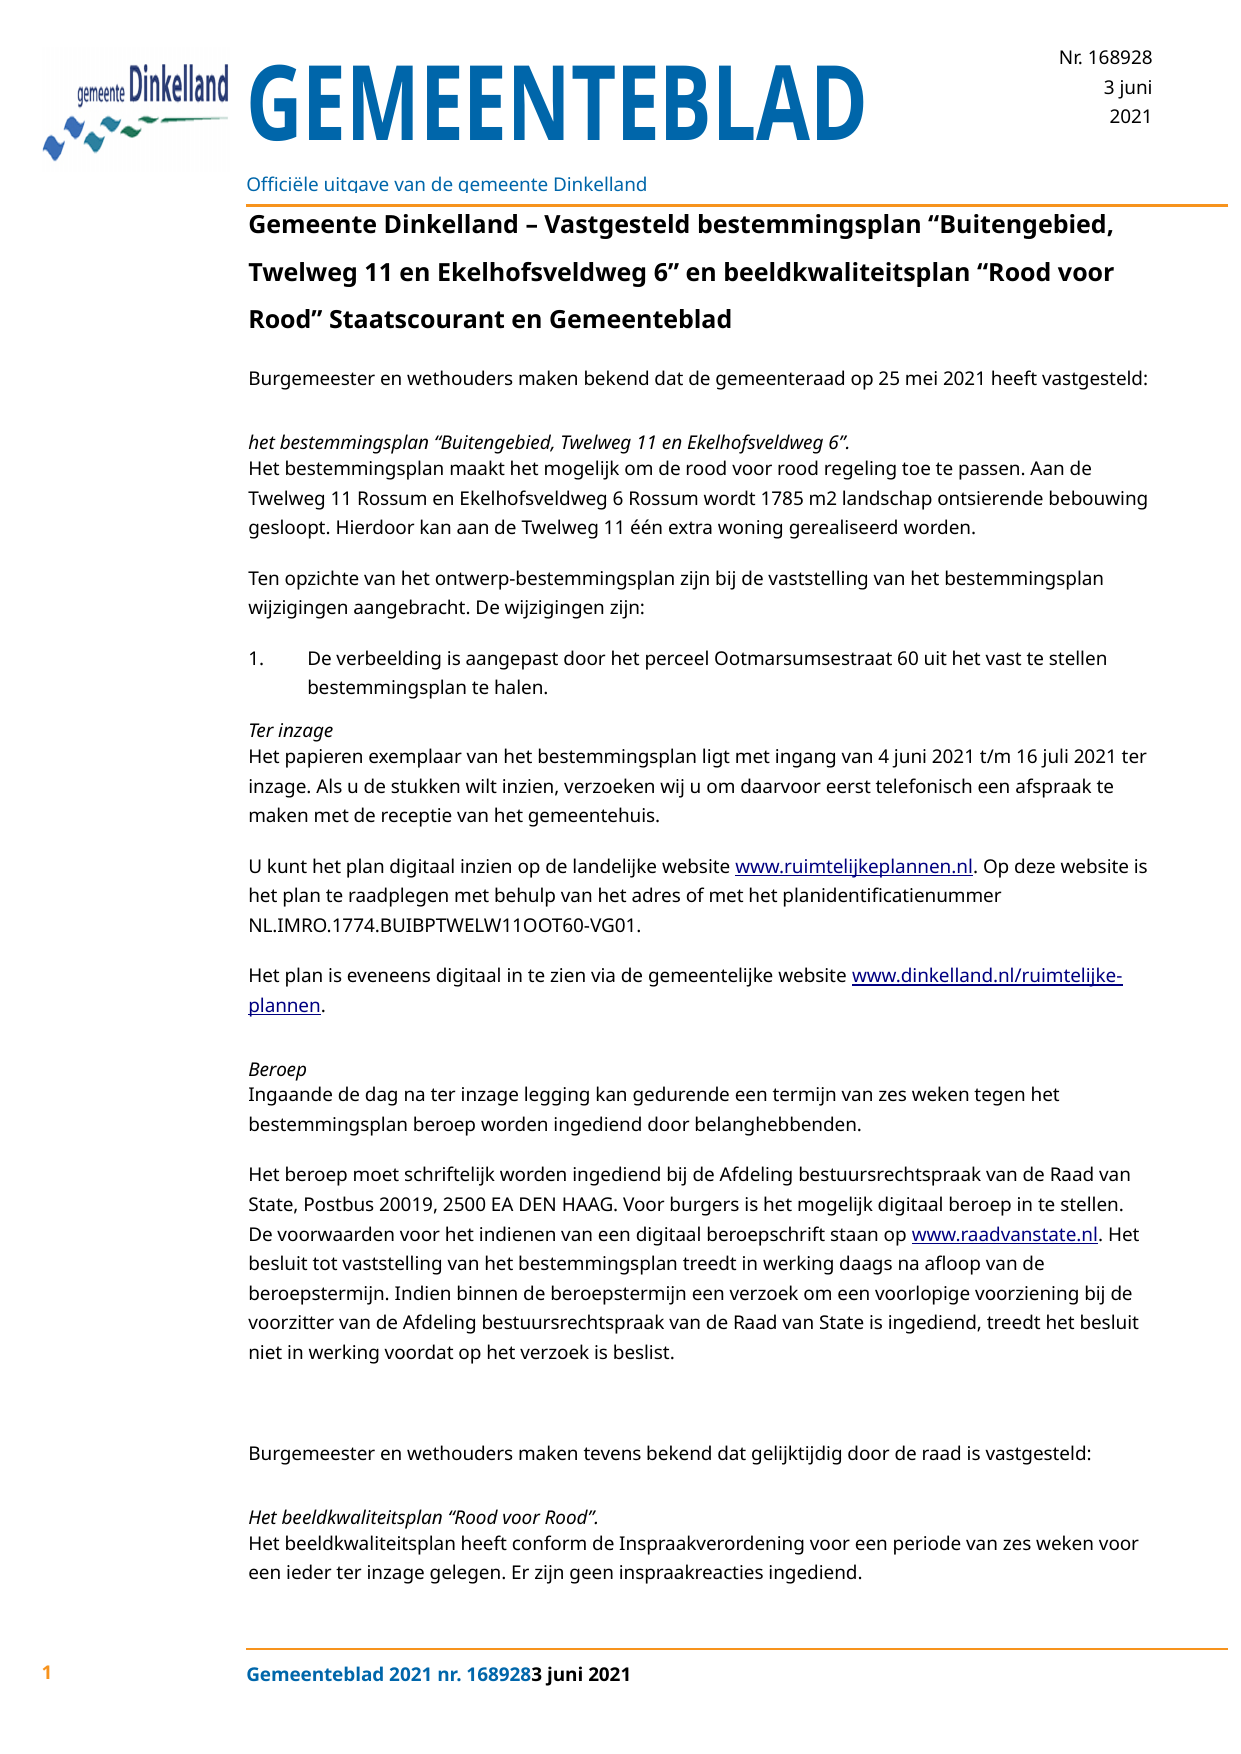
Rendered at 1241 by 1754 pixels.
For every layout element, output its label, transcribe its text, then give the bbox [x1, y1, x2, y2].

text Het bestemmingsplan maakt het mogelijk om de rood voor rood regeling toe te passen. Aan de Twelweg 11 Rossum en Ekelhofsveldweg 6 Rossum wordt 1785 m2 landschap ontsierende bebouwing gesloopt. Hierdoor kan aan de Twelweg 11 één extra woning gerealiseerd worden. [248, 455, 1152, 540]
text Gemeente Dinkelland – Vastgesteld bestemmingsplan “Buitengebied, Twelweg 11 en Ekelhofsveldweg 6” en beeldkwaliteitsplan “Rood voor Rood” Staatscourant en Gemeenteblad [248, 207, 1152, 336]
text Burgemeester en wethouders maken tevens bekend dat gelijktijdig door de raad is vastgesteld: [248, 1440, 1152, 1466]
text Het papieren exemplaar van het bestemmingsplan ligt met ingang van 4 juni 2021 t/m 16 juli 2021 ter inzage. Als u de stukken wilt inzien, verzoeken wij u om daarvoor eerst telefonisch een afspraak te maken met de receptie van het gemeentehuis. [248, 743, 1152, 828]
text Ten opzichte van het ontwerp-bestemmingsplan zijn bij de vaststelling van het bestemmingsplan wijzigingen aangebracht. De wijzigingen zijn: [248, 565, 1152, 620]
text Beroep [248, 1056, 1152, 1082]
text Het beeldkwaliteitsplan heeft conform de Inspraakverordening voor een periode van zes weken voor een ieder ter inzage gelegen. Er zijn geen inspraakreacties ingediend. [248, 1530, 1152, 1585]
text Ter inzage [248, 717, 1152, 743]
text Burgemeester en wethouders maken bekend dat de gemeenteraad op 25 mei 2021 heeft vastgesteld: [248, 366, 1152, 391]
list De verbeelding is aangepast door het perceel Ootmarsumsestraat 60 uit het vast te stellen bestemmingsplan te halen. [248, 645, 1152, 700]
picture [41, 47, 231, 172]
text Het plan is eveneens digitaal in te zien via de gemeentelijke website www.dinkelland.nl/ruimtelijke-plannen. [248, 962, 1152, 1018]
text Het beeldkwaliteitsplan “Rood voor Rood”. [248, 1504, 1152, 1530]
text U kunt het plan digitaal inzien op de landelijke website www.ruimtelijkeplannen.nl. Op deze website is het plan te raadplegen met behulp van het adres of met het planidentificatienummer NL.IMRO.1774.BUIBPTWELW11OOT60-VG01. [248, 853, 1152, 938]
text Ingaande de dag na ter inzage legging kan gedurende een termijn van zes weken tegen het bestemmingsplan beroep worden ingediend door belanghebbenden. [248, 1082, 1152, 1137]
text Het beroep moet schriftelijk worden ingediend bij de Afdeling bestuursrechtspraak van de Raad van State, Postbus 20019, 2500 EA DEN HAAG. Voor burgers is het mogelijk digitaal beroep in te stellen. De voorwaarden voor het indienen van een digitaal beroepschrift staan op www.raadvanstate.nl. Het besluit tot vaststelling van het bestemmingsplan treedt in werking daags na afloop van de beroepstermijn. Indien binnen de beroepstermijn een verzoek om een voorlopige voorziening bij de voorzitter van de Afdeling bestuursrechtspraak van de Raad van State is ingediend, treedt het besluit niet in werking voordat op het verzoek is beslist. [248, 1162, 1152, 1365]
text het bestemmingsplan “Buitengebied, Twelweg 11 en Ekelhofsveldweg 6”. [248, 429, 1152, 455]
